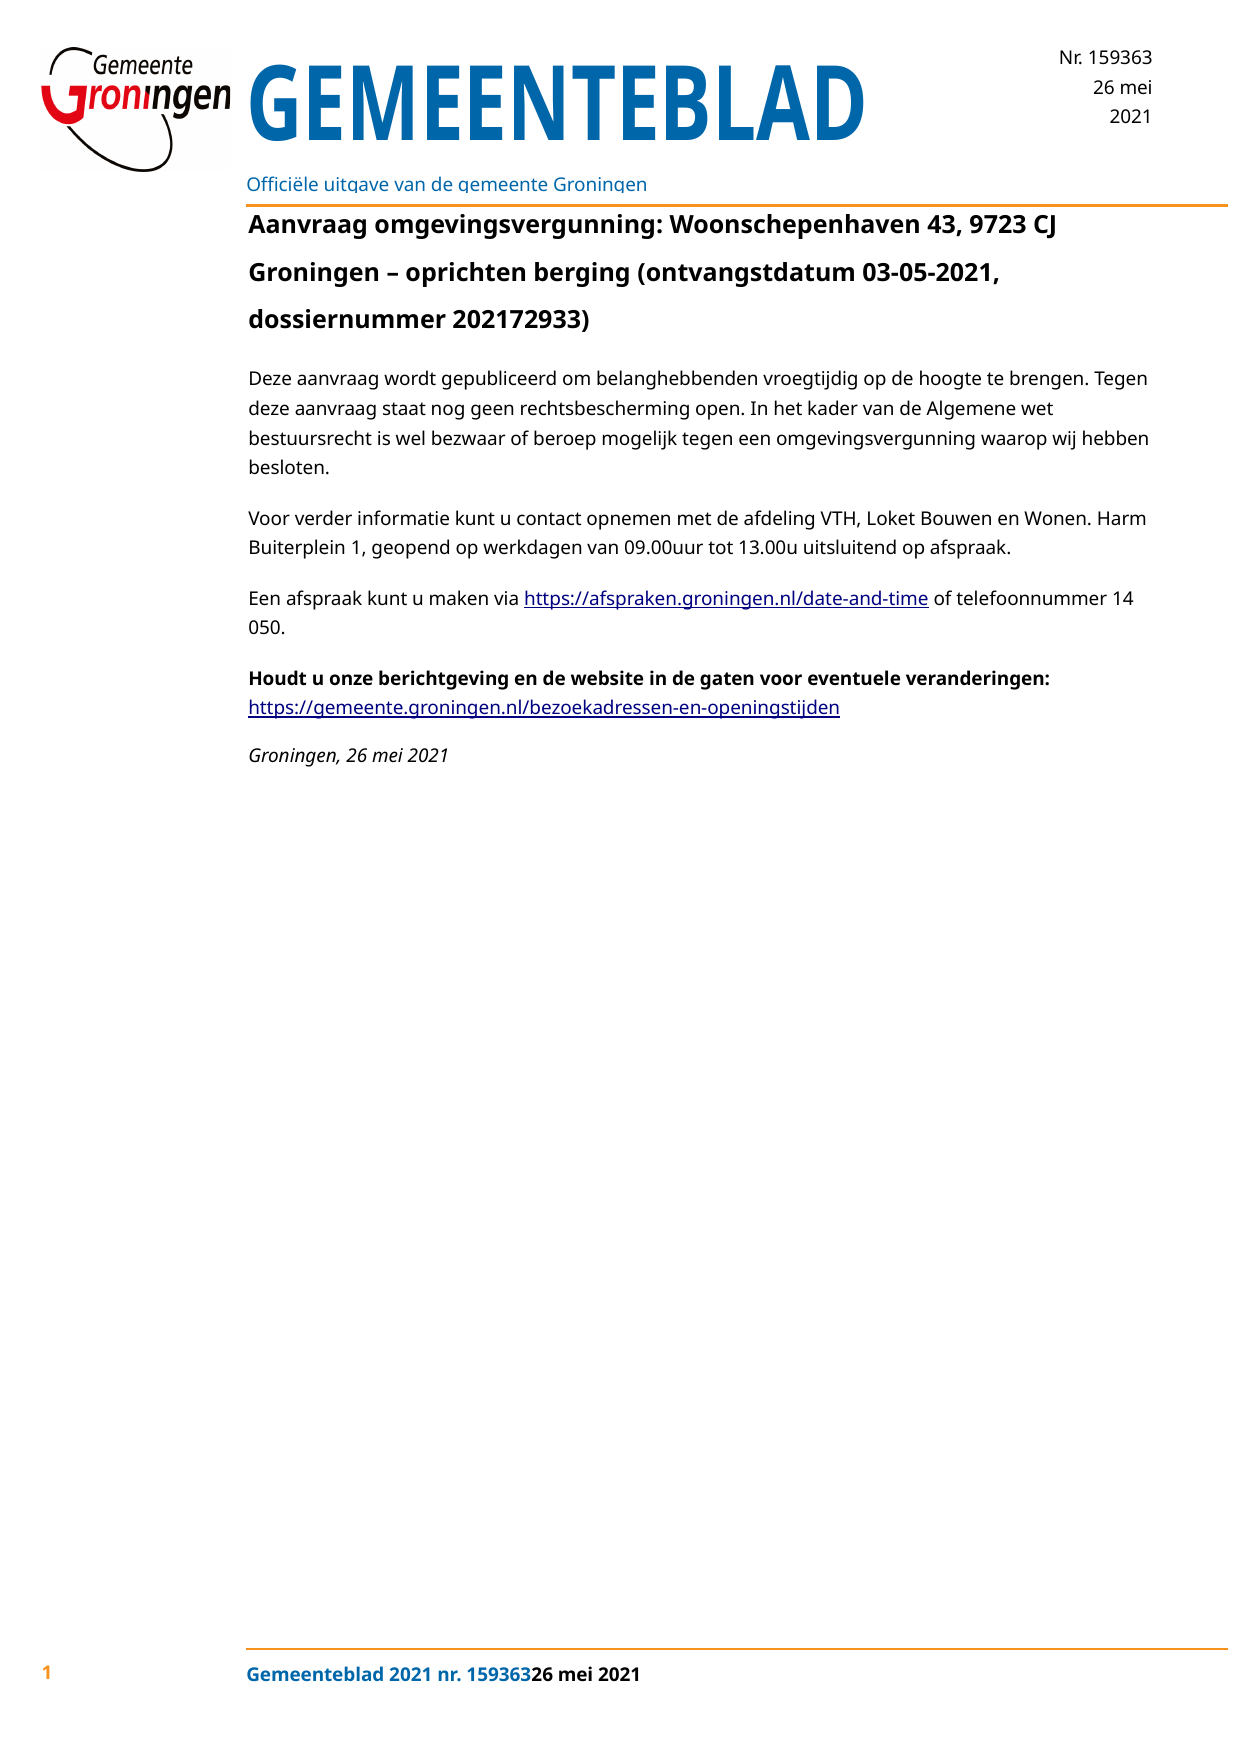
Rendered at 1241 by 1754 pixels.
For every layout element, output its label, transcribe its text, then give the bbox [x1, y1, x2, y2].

text Deze aanvraag wordt gepubliceerd om belanghebbenden vroegtijdig op de hoogte te brengen. Tegen deze aanvraag staat nog geen rechtsbescherming open. In het kader van de Algemene wet bestuursrecht is wel bezwaar of beroep mogelijk tegen een omgevingsvergunning waarop wij hebben besloten. [248, 366, 1152, 480]
text Groningen, 26 mei 2021 [248, 742, 1152, 768]
text Voor verder informatie kunt u contact opnemen met de afdeling VTH, Loket Bouwen en Wonen. Harm Buiterplein 1, geopend op werkdagen van 09.00uur tot 13.00u uitsluitend op afspraak. [248, 505, 1152, 560]
picture [41, 47, 231, 172]
text Een afspraak kunt u maken via https://afspraken.groningen.nl/date-and-time of telefoonnummer 14 050. [248, 585, 1152, 640]
text Houdt u onze berichtgeving en de website in de gaten voor eventuele veranderingen: https://gemeente.groningen.nl/bezoekadressen-en-openingstijden [248, 665, 1152, 720]
text Aanvraag omgevingsvergunning: Woonschepenhaven 43, 9723 CJ Groningen – oprichten berging (ontvangstdatum 03-05-2021, dossiernummer 202172933) [248, 207, 1152, 336]
